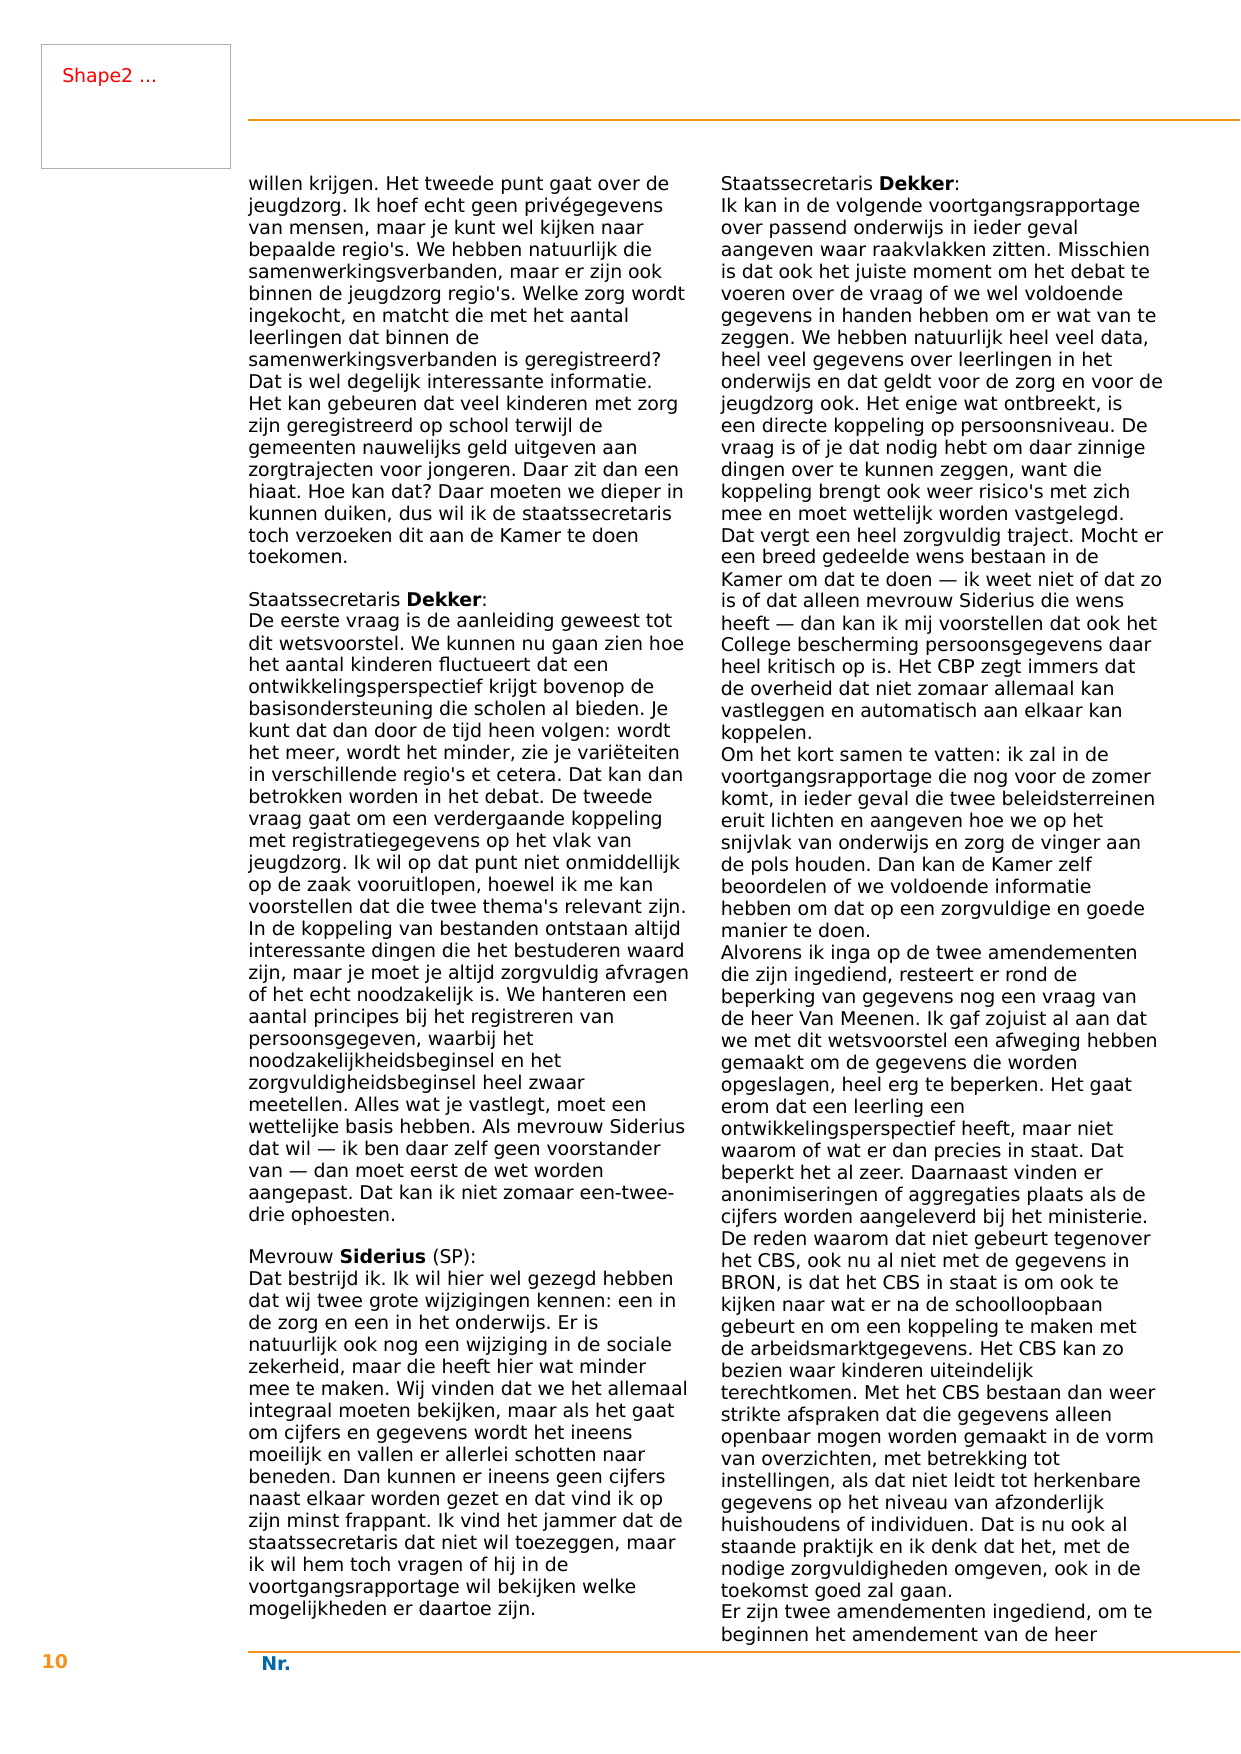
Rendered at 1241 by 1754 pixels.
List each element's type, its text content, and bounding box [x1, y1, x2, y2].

text Om het kort samen te vatten: ik zal in de voortgangsrapportage die nog voor de zomer komt, in ieder geval die twee beleidsterreinen eruit lichten en aangeven hoe we op het snijvlak van onderwijs en zorg de vinger aan de pols houden. Dan kan de Kamer zelf beoordelen of we voldoende informatie hebben om dat op een zorgvuldige en goede manier te doen. [721, 744, 1163, 942]
text Staatssecretaris Dekker: [248, 588, 691, 610]
text Dat bestrijd ik. Ik wil hier wel gezegd hebben dat wij twee grote wijzigingen kennen: een in de zorg en een in het onderwijs. Er is natuurlijk ook nog een wijziging in de sociale zekerheid, maar die heeft hier wat minder mee te maken. Wij vinden dat we het allemaal integraal moeten bekijken, maar als het gaat om cijfers en gegevens wordt het ineens moeilijk en vallen er allerlei schotten naar beneden. Dan kunnen er ineens geen cijfers naast elkaar worden gezet en dat vind ik op zijn minst frappant. Ik vind het jammer dat de staatssecretaris dat niet wil toezeggen, maar ik wil hem toch vragen of hij in de voortgangsrapportage wil bekijken welke mogelijkheden er daartoe zijn. [248, 1268, 691, 1619]
text Er zijn twee amendementen ingediend, om te beginnen het amendement van de heer [721, 1601, 1163, 1645]
text willen krijgen. Het tweede punt gaat over de jeugdzorg. Ik hoef echt geen privégegevens van mensen, maar je kunt wel kijken naar bepaalde regio's. We hebben natuurlijk die samenwerkingsverbanden, maar er zijn ook binnen de jeugdzorg regio's. Welke zorg wordt ingekocht, en matcht die met het aantal leerlingen dat binnen de samenwerkingsverbanden is geregistreerd? Dat is wel degelijk interessante informatie. Het kan gebeuren dat veel kinderen met zorg zijn geregistreerd op school terwijl de gemeenten nauwelijks geld uitgeven aan zorgtrajecten voor jongeren. Daar zit dan een hiaat. Hoe kan dat? Daar moeten we dieper in kunnen duiken, dus wil ik de staatssecretaris toch verzoeken dit aan de Kamer te doen toekomen. [248, 173, 691, 568]
text Mevrouw Siderius (SP): [248, 1246, 691, 1268]
text Ik kan in de volgende voortgangsrapportage over passend onderwijs in ieder geval aangeven waar raakvlakken zitten. Misschien is dat ook het juiste moment om het debat te voeren over de vraag of we wel voldoende gegevens in handen hebben om er wat van te zeggen. We hebben natuurlijk heel veel data, heel veel gegevens over leerlingen in het onderwijs en dat geldt voor de zorg en voor de jeugdzorg ook. Het enige wat ontbreekt, is een directe koppeling op persoonsniveau. De vraag is of je dat nodig hebt om daar zinnige dingen over te kunnen zeggen, want die koppeling brengt ook weer risico's met zich mee en moet wettelijk worden vastgelegd. Dat vergt een heel zorgvuldig traject. Mocht er een breed gedeelde wens bestaan in de Kamer om dat te doen — ik weet niet of dat zo is of dat alleen mevrouw Siderius die wens heeft — dan kan ik mij voorstellen dat ook het College bescherming persoonsgegevens daar heel kritisch op is. Het CBP zegt immers dat de overheid dat niet zomaar allemaal kan vastleggen en automatisch aan elkaar kan koppelen. [721, 195, 1163, 744]
text De eerste vraag is de aanleiding geweest tot dit wetsvoorstel. We kunnen nu gaan zien hoe het aantal kinderen fluctueert dat een ontwikkelingsperspectief krijgt bovenop de basisondersteuning die scholen al bieden. Je kunt dat dan door de tijd heen volgen: wordt het meer, wordt het minder, zie je variëteiten in verschillende regio's et cetera. Dat kan dan betrokken worden in het debat. De tweede vraag gaat om een verdergaande koppeling met registratiegegevens op het vlak van jeugdzorg. Ik wil op dat punt niet onmiddellijk op de zaak vooruitlopen, hoewel ik me kan voorstellen dat die twee thema's relevant zijn. In de koppeling van bestanden ontstaan altijd interessante dingen die het bestuderen waard zijn, maar je moet je altijd zorgvuldig afvragen of het echt noodzakelijk is. We hanteren een aantal principes bij het registreren van persoonsgegeven, waarbij het noodzakelijkheidsbeginsel en het zorgvuldigheidsbeginsel heel zwaar meetellen. Alles wat je vastlegt, moet een wettelijke basis hebben. Als mevrouw Siderius dat wil — ik ben daar zelf geen voorstander van — dan moet eerst de wet worden aangepast. Dat kan ik niet zomaar een-twee-drie ophoesten. [248, 610, 691, 1226]
text Staatssecretaris Dekker: [721, 173, 1163, 195]
text Alvorens ik inga op de twee amendementen die zijn ingediend, resteert er rond de beperking van gegevens nog een vraag van de heer Van Meenen. Ik gaf zojuist al aan dat we met dit wetsvoorstel een afweging hebben gemaakt om de gegevens die worden opgeslagen, heel erg te beperken. Het gaat erom dat een leerling een ontwikkelingsperspectief heeft, maar niet waarom of wat er dan precies in staat. Dat beperkt het al zeer. Daarnaast vinden er anonimiseringen of aggregaties plaats als de cijfers worden aangeleverd bij het ministerie. De reden waarom dat niet gebeurt tegenover het CBS, ook nu al niet met de gegevens in BRON, is dat het CBS in staat is om ook te kijken naar wat er na de schoolloopbaan gebeurt en om een koppeling te maken met de arbeidsmarktgegevens. Het CBS kan zo bezien waar kinderen uiteindelijk terechtkomen. Met het CBS bestaan dan weer strikte afspraken dat die gegevens alleen openbaar mogen worden gemaakt in de vorm van overzichten, met betrekking tot instellingen, als dat niet leidt tot herkenbare gegevens op het niveau van afzonderlijk huishoudens of individuen. Dat is nu ook al staande praktijk en ik denk dat het, met de nodige zorgvuldigheden omgeven, ook in de toekomst goed zal gaan. [721, 942, 1163, 1601]
